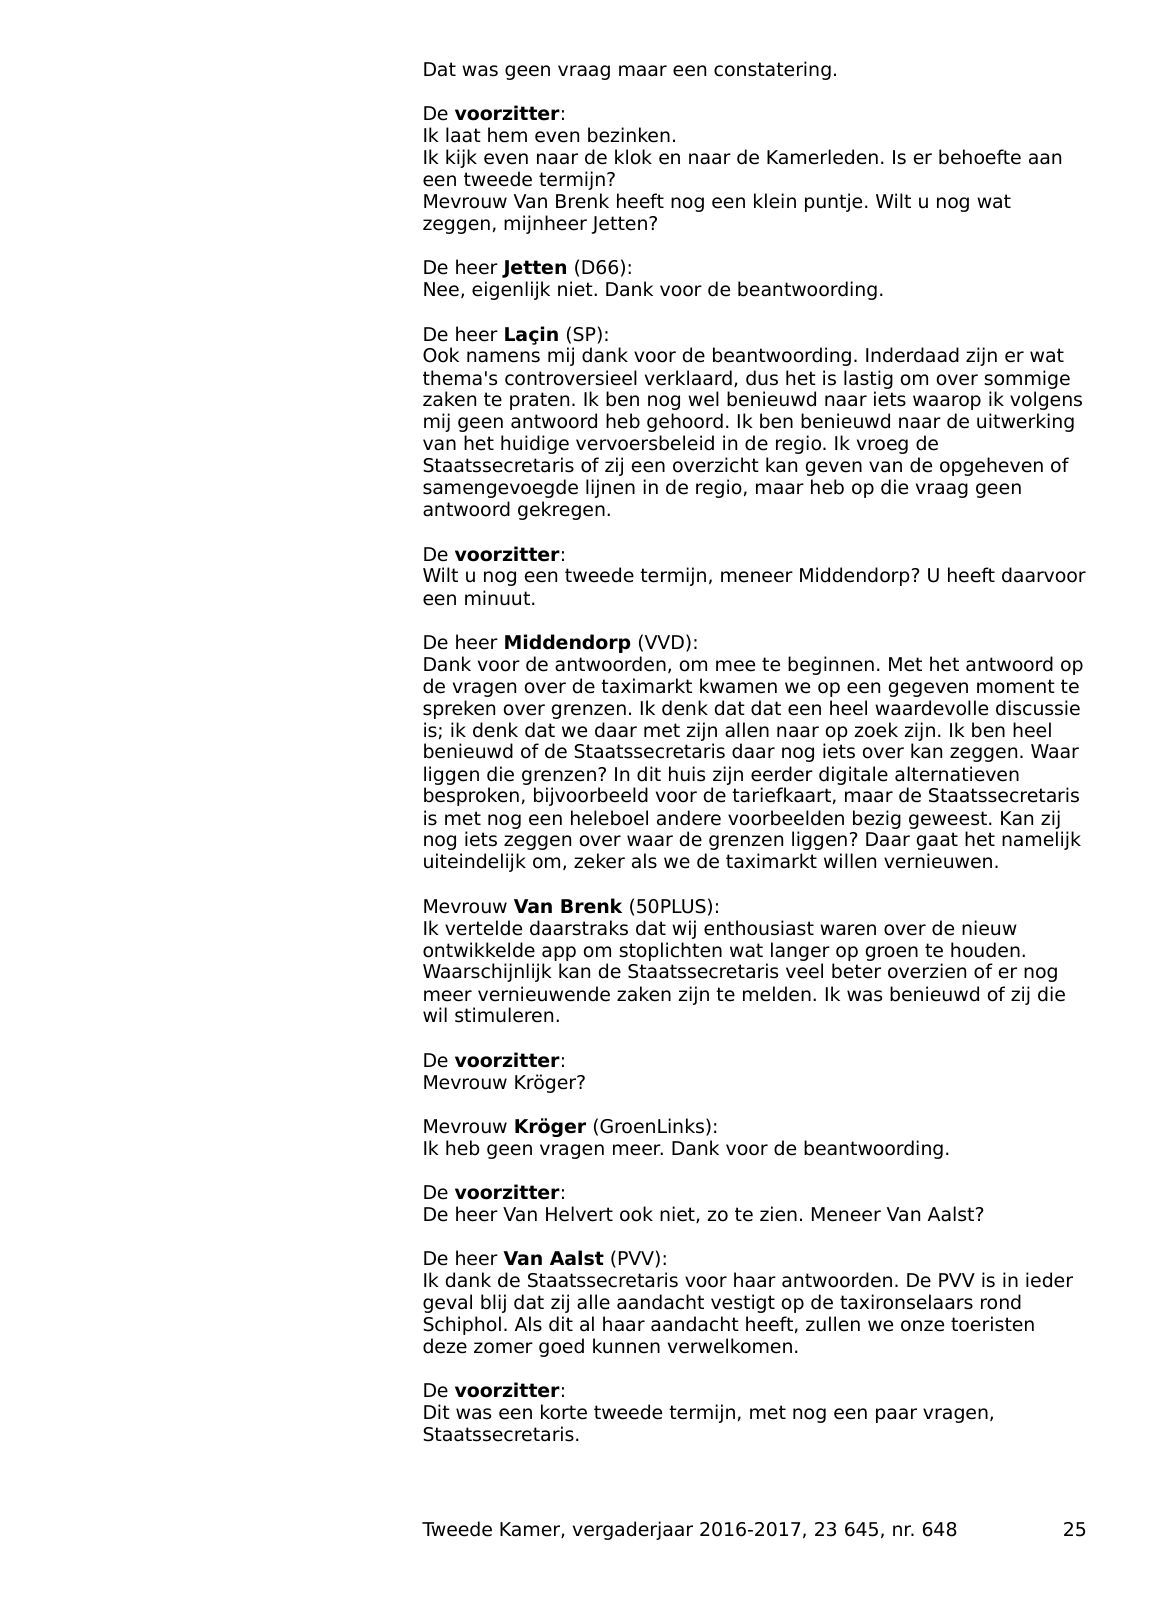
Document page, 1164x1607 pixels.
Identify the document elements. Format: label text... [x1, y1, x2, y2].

text De voorzitter: [422, 1182, 1087, 1204]
text Ik laat hem even bezinken. [422, 125, 1087, 147]
text De heer Jetten (D66): [422, 257, 1087, 279]
text Dank voor de antwoorden, om mee te beginnen. Met het antwoord op de vragen over de taximarkt kwamen we op een gegeven moment te spreken over grenzen. Ik denk dat dat een heel waardevolle discussie is; ik denk dat we daar met zijn allen naar op zoek zijn. Ik ben heel benieuwd of de Staatssecretaris daar nog iets over kan zeggen. Waar liggen die grenzen? In dit huis zijn eerder digitale alternatieven besproken, bijvoorbeeld voor de tariefkaart, maar de Staatssecretaris is met nog een heleboel andere voorbeelden bezig geweest. Kan zij nog iets zeggen over waar de grenzen liggen? Daar gaat het namelijk uiteindelijk om, zeker als we de taximarkt willen vernieuwen. [422, 653, 1087, 873]
text Mevrouw Kröger (GroenLinks): [422, 1116, 1087, 1138]
text Ik vertelde daarstraks dat wij enthousiast waren over de nieuw ontwikkelde app om stoplichten wat langer op groen te houden. Waarschijnlijk kan de Staatssecretaris veel beter overzien of er nog meer vernieuwende zaken zijn te melden. Ik was benieuwd of zij die wil stimuleren. [422, 917, 1087, 1027]
text Mevrouw Kröger? [422, 1072, 1087, 1093]
text Dat was geen vraag maar een constatering. [422, 59, 1087, 81]
text De voorzitter: [422, 1380, 1087, 1402]
text Ook namens mij dank voor de beantwoording. Inderdaad zijn er wat thema's controversieel verklaard, dus het is lastig om over sommige zaken te praten. Ik ben nog wel benieuwd naar iets waarop ik volgens mij geen antwoord heb gehoord. Ik ben benieuwd naar de uitwerking van het huidige vervoersbeleid in de regio. Ik vroeg de Staatssecretaris of zij een overzicht kan geven van de opgeheven of samengevoegde lijnen in de regio, maar heb op die vraag geen antwoord gekregen. [422, 345, 1087, 521]
text Dit was een korte tweede termijn, met nog een paar vragen, Staatssecretaris. [422, 1402, 1087, 1446]
text Mevrouw Van Brenk (50PLUS): [422, 896, 1087, 917]
text Nee, eigenlijk niet. Dank voor de beantwoording. [422, 279, 1087, 301]
text Ik heb geen vragen meer. Dank voor de beantwoording. [422, 1138, 1087, 1160]
text Mevrouw Van Brenk heeft nog een klein puntje. Wilt u nog wat zeggen, mijnheer Jetten? [422, 191, 1087, 235]
text De voorzitter: [422, 543, 1087, 565]
text De heer Van Aalst (PVV): [422, 1248, 1087, 1270]
text De heer Laçin (SP): [422, 323, 1087, 345]
text De voorzitter: [422, 1049, 1087, 1072]
text Wilt u nog een tweede termijn, meneer Middendorp? U heeft daarvoor een minuut. [422, 565, 1087, 609]
text De voorzitter: [422, 103, 1087, 125]
text De heer Van Helvert ook niet, zo te zien. Meneer Van Aalst? [422, 1204, 1087, 1226]
text De heer Middendorp (VVD): [422, 632, 1087, 653]
text Ik dank de Staatssecretaris voor haar antwoorden. De PVV is in ieder geval blij dat zij alle aandacht vestigt op de taxironselaars rond Schiphol. Als dit al haar aandacht heeft, zullen we onze toeristen deze zomer goed kunnen verwelkomen. [422, 1270, 1087, 1358]
text Ik kijk even naar de klok en naar de Kamerleden. Is er behoefte aan een tweede termijn? [422, 147, 1087, 191]
